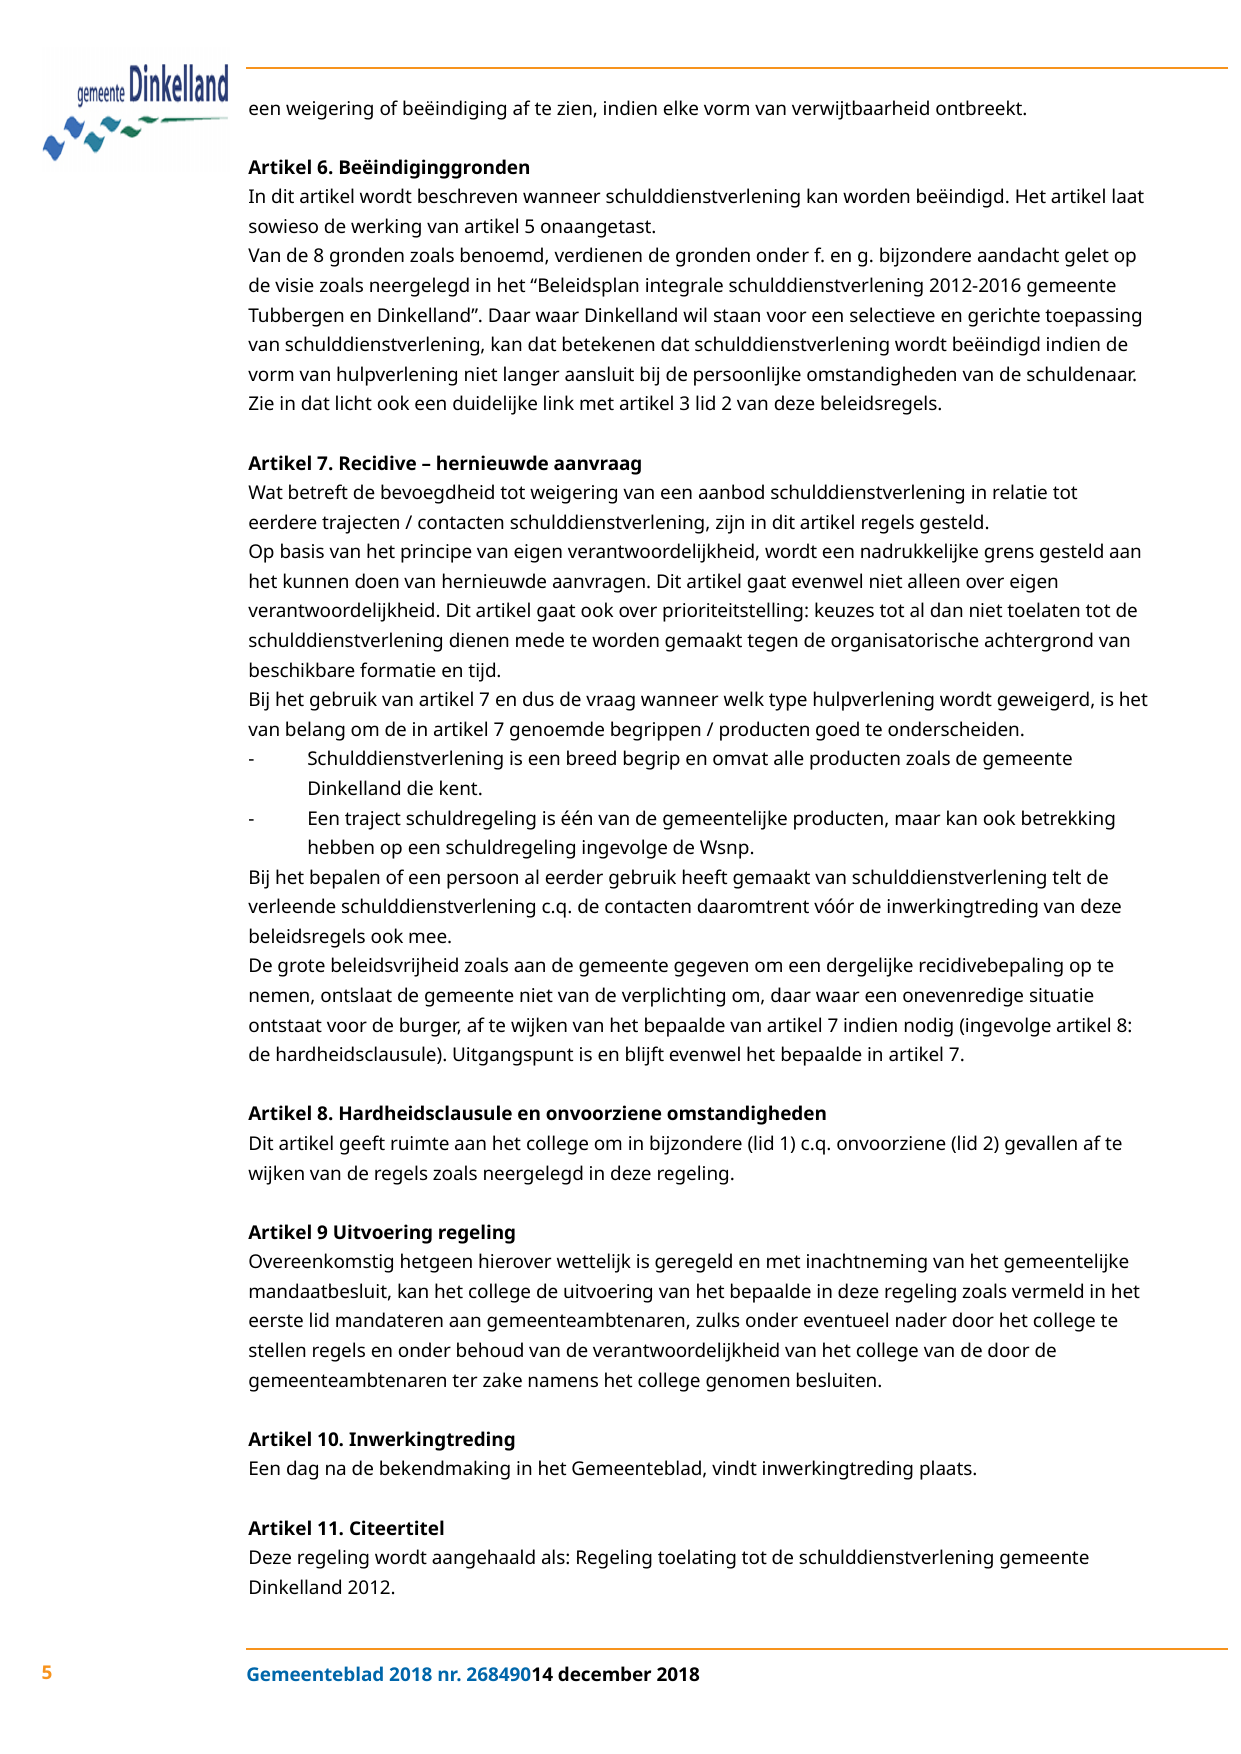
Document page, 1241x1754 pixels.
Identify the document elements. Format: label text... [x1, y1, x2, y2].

text Wat betreft de bevoegdheid tot weigering van een aanbod schulddienstverlening in relatie tot eerdere trajecten / contacten schulddienstverlening, zijn in dit artikel regels gesteld. [248, 479, 1152, 535]
text Artikel 10. Inwerkingtreding [248, 1426, 1152, 1452]
text Artikel 11. Citeertitel [248, 1515, 1152, 1541]
text Artikel 9 Uitvoering regeling [248, 1219, 1152, 1245]
text Van de 8 gronden zoals benoemd, verdienen de gronden onder f. en g. bijzondere aandacht gelet op de visie zoals neergelegd in het “Beleidsplan integrale schulddienstverlening 2012-2016 gemeente Tubbergen en Dinkelland”. Daar waar Dinkelland wil staan voor een selectieve en gerichte toepassing van schulddienstverlening, kan dat betekenen dat schulddienstverlening wordt beëindigd indien de vorm van hulpverlening niet langer aansluit bij de persoonlijke omstandigheden van de schuldenaar. Zie in dat licht ook een duidelijke link met artikel 3 lid 2 van deze beleidsregels. [248, 243, 1152, 416]
list Schulddienstverlening is een breed begrip en omvat alle producten zoals de gemeente Dinkelland die kent. [248, 746, 1152, 801]
list Een traject schuldregeling is één van de gemeentelijke producten, maar kan ook betrekking hebben op een schuldregeling ingevolge de Wsnp. [248, 805, 1152, 860]
text Bij het gebruik van artikel 7 en dus de vraag wanneer welk type hulpverlening wordt geweigerd, is het van belang om de in artikel 7 genoemde begrippen / producten goed te onderscheiden. [248, 686, 1152, 742]
text een weigering of beëindiging af te zien, indien elke vorm van verwijtbaarheid ontbreekt. [248, 95, 1152, 121]
text In dit artikel wordt beschreven wanneer schulddienstverlening kan worden beëindigd. Het artikel laat sowieso de werking van artikel 5 onaangetast. [248, 183, 1152, 239]
text Deze regeling wordt aangehaald als: Regeling toelating tot de schulddienstverlening gemeente Dinkelland 2012. [248, 1544, 1152, 1600]
text Dit artikel geeft ruimte aan het college om in bijzondere (lid 1) c.q. onvoorziene (lid 2) gevallen af te wijken van de regels zoals neergelegd in deze regeling. [248, 1130, 1152, 1186]
picture [41, 47, 231, 172]
text Artikel 6. Beëindiginggronden [248, 154, 1152, 180]
text Bij het bepalen of een persoon al eerder gebruik heeft gemaakt van schulddienstverlening telt de verleende schulddienstverlening c.q. de contacten daaromtrent vóór de inwerkingtreding van deze beleidsregels ook mee. [248, 864, 1152, 949]
text Op basis van het principe van eigen verantwoordelijkheid, wordt een nadrukkelijke grens gesteld aan het kunnen doen van hernieuwde aanvragen. Dit artikel gaat evenwel niet alleen over eigen verantwoordelijkheid. Dit artikel gaat ook over prioriteitstelling: keuzes tot al dan niet toelaten tot de schulddienstverlening dienen mede te worden gemaakt tegen de organisatorische achtergrond van beschikbare formatie en tijd. [248, 538, 1152, 683]
text Artikel 7. Recidive – hernieuwde aanvraag [248, 450, 1152, 476]
text Overeenkomstig hetgeen hierover wettelijk is geregeld en met inachtneming van het gemeentelijke mandaatbesluit, kan het college de uitvoering van het bepaalde in deze regeling zoals vermeld in het eerste lid mandateren aan gemeenteambtenaren, zulks onder eventueel nader door het college te stellen regels en onder behoud van de verantwoordelijkheid van het college van de door de gemeenteambtenaren ter zake namens het college genomen besluiten. [248, 1248, 1152, 1393]
text Een dag na de bekendmaking in het Gemeenteblad, vindt inwerkingtreding plaats. [248, 1456, 1152, 1481]
text Artikel 8. Hardheidsclausule en onvoorziene omstandigheden [248, 1101, 1152, 1126]
text De grote beleidsvrijheid zoals aan de gemeente gegeven om een dergelijke recidivebepaling op te nemen, ontslaat de gemeente niet van de verplichting om, daar waar een onevenredige situatie ontstaat voor de burger, af te wijken van het bepaalde van artikel 7 indien nodig (ingevolge artikel 8: de hardheidsclausule). Uitgangspunt is en blijft evenwel het bepaalde in artikel 7. [248, 953, 1152, 1067]
